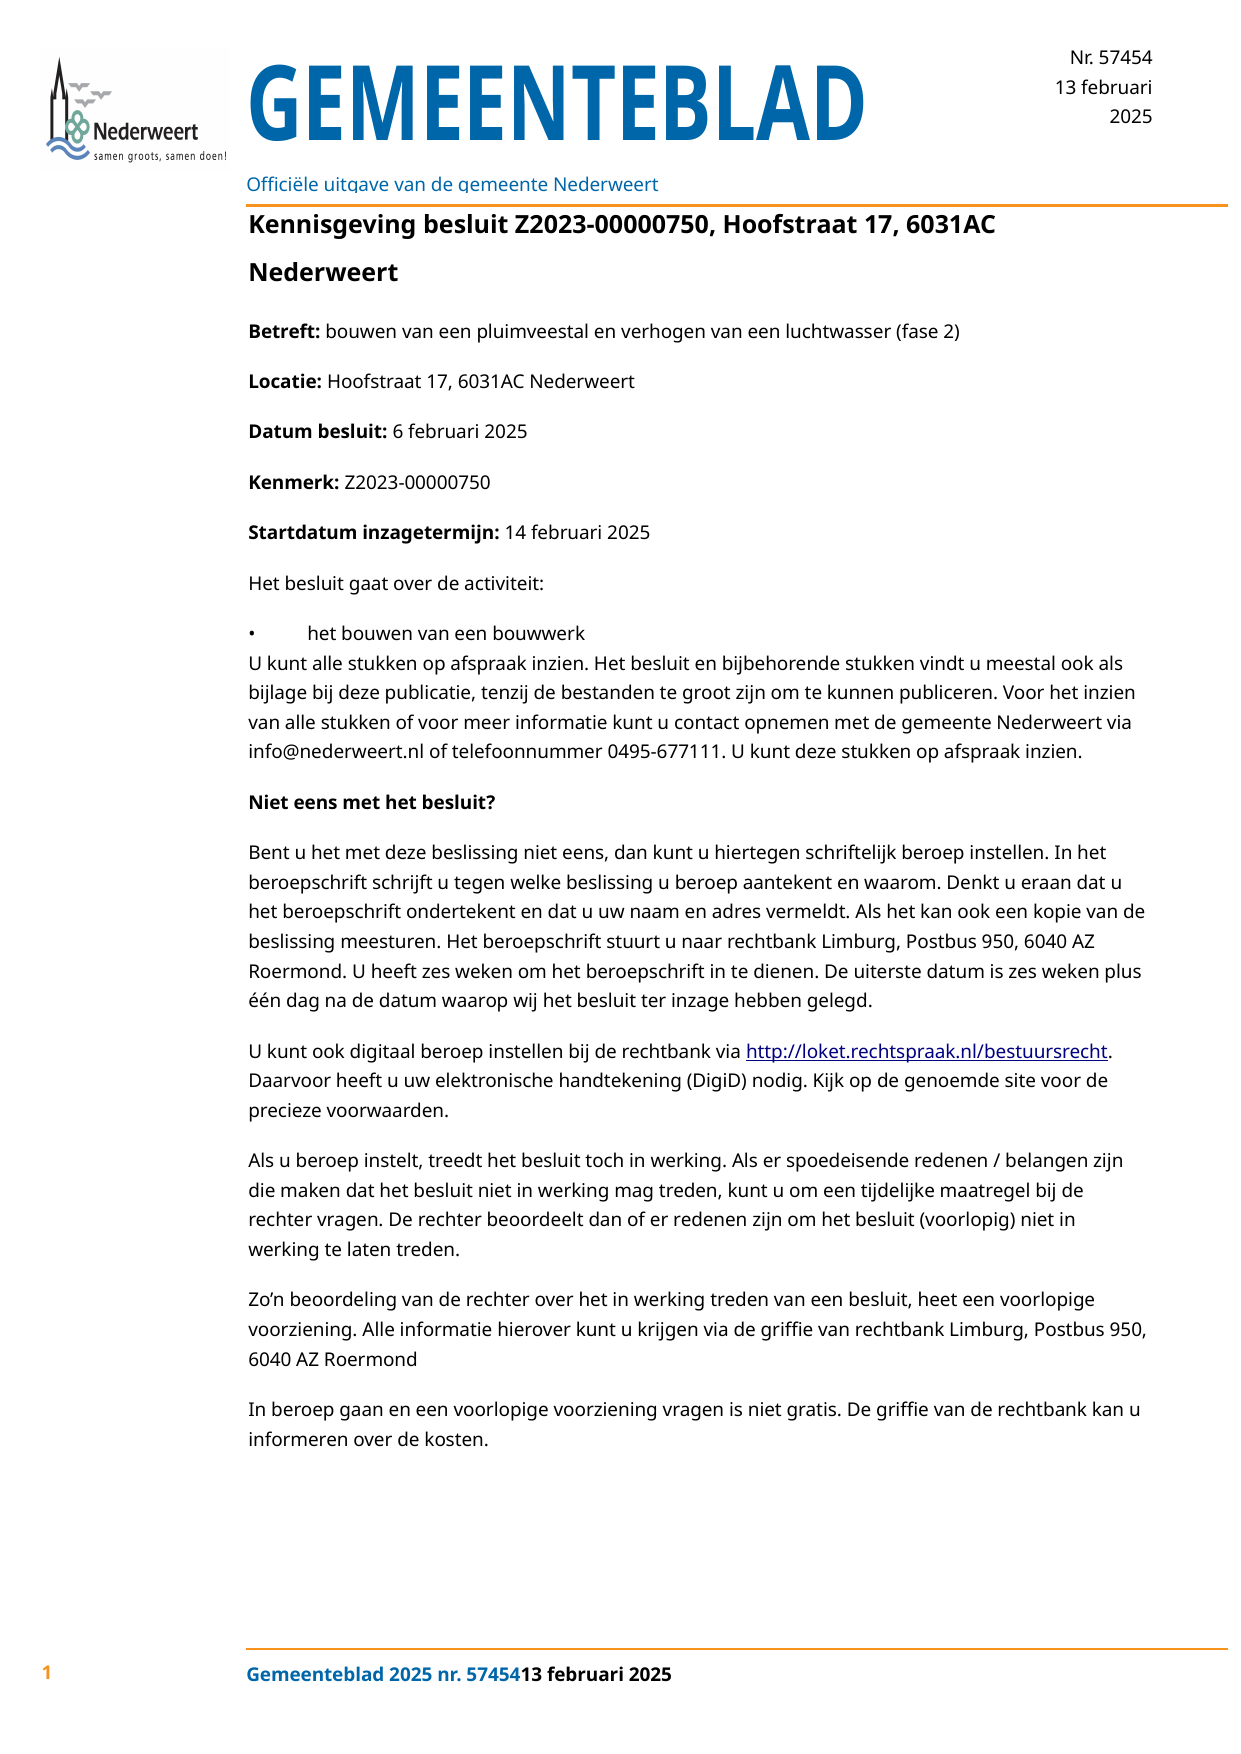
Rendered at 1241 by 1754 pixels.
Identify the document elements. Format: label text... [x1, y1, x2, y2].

text Datum besluit: 6 februari 2025 [248, 419, 1152, 444]
text Kenmerk: Z2023-00000750 [248, 469, 1152, 495]
list het bouwen van een bouwwerk [248, 620, 1152, 646]
text Kennisgeving besluit Z2023-00000750, Hoofstraat 17, 6031AC Nederweert [248, 207, 1152, 288]
text Als u beroep instelt, treedt het besluit toch in werking. Als er spoedeisende redenen / belangen zijn die maken dat het besluit niet in werking mag treden, kunt u om een tijdelijke maatregel bij de rechter vragen. De rechter beoordeelt dan of er redenen zijn om het besluit (voorlopig) niet in werking te laten treden. [248, 1147, 1152, 1262]
text U kunt ook digitaal beroep instellen bij de rechtbank via http://loket.rechtspraak.nl/bestuursrecht. Daarvoor heeft u uw elektronische handtekening (DigiD) nodig. Kijk op de genoemde site voor de precieze voorwaarden. [248, 1038, 1152, 1123]
text U kunt alle stukken op afspraak inzien. Het besluit en bijbehorende stukken vindt u meestal ook als bijlage bij deze publicatie, tenzij de bestanden te groot zijn om te kunnen publiceren. Voor het inzien van alle stukken of voor meer informatie kunt u contact opnemen met de gemeente Nederweert via info@nederweert.nl of telefoonnummer 0495-677111. U kunt deze stukken op afspraak inzien. [248, 650, 1152, 764]
text Startdatum inzagetermijn: 14 februari 2025 [248, 519, 1152, 545]
text In beroep gaan en een voorlopige voorziening vragen is niet gratis. De griffie van de rechtbank kan u informeren over de kosten. [248, 1396, 1152, 1452]
picture [41, 47, 231, 172]
text Bent u het met deze beslissing niet eens, dan kunt u hiertegen schriftelijk beroep instellen. In het beroepschrift schrijft u tegen welke beslissing u beroep aantekent en waarom. Denkt u eraan dat u het beroepschrift ondertekent en dat u uw naam en adres vermeldt. Als het kan ook een kopie van de beslissing meesturen. Het beroepschrift stuurt u naar rechtbank Limburg, Postbus 950, 6040 AZ Roermond. U heeft zes weken om het beroepschrift in te dienen. De uiterste datum is zes weken plus één dag na de datum waarop wij het besluit ter inzage hebben gelegd. [248, 839, 1152, 1013]
text Betreft: bouwen van een pluimveestal en verhogen van een luchtwasser (fase 2) [248, 318, 1152, 344]
text Zo’n beoordeling van de rechter over het in werking treden van een besluit, heet een voorlopige voorziening. Alle informatie hierover kunt u krijgen via de griffie van rechtbank Limburg, Postbus 950, 6040 AZ Roermond [248, 1287, 1152, 1372]
text Het besluit gaat over de activiteit: [248, 570, 1152, 596]
text Locatie: Hoofstraat 17, 6031AC Nederweert [248, 368, 1152, 394]
text Niet eens met het besluit? [248, 789, 1152, 815]
